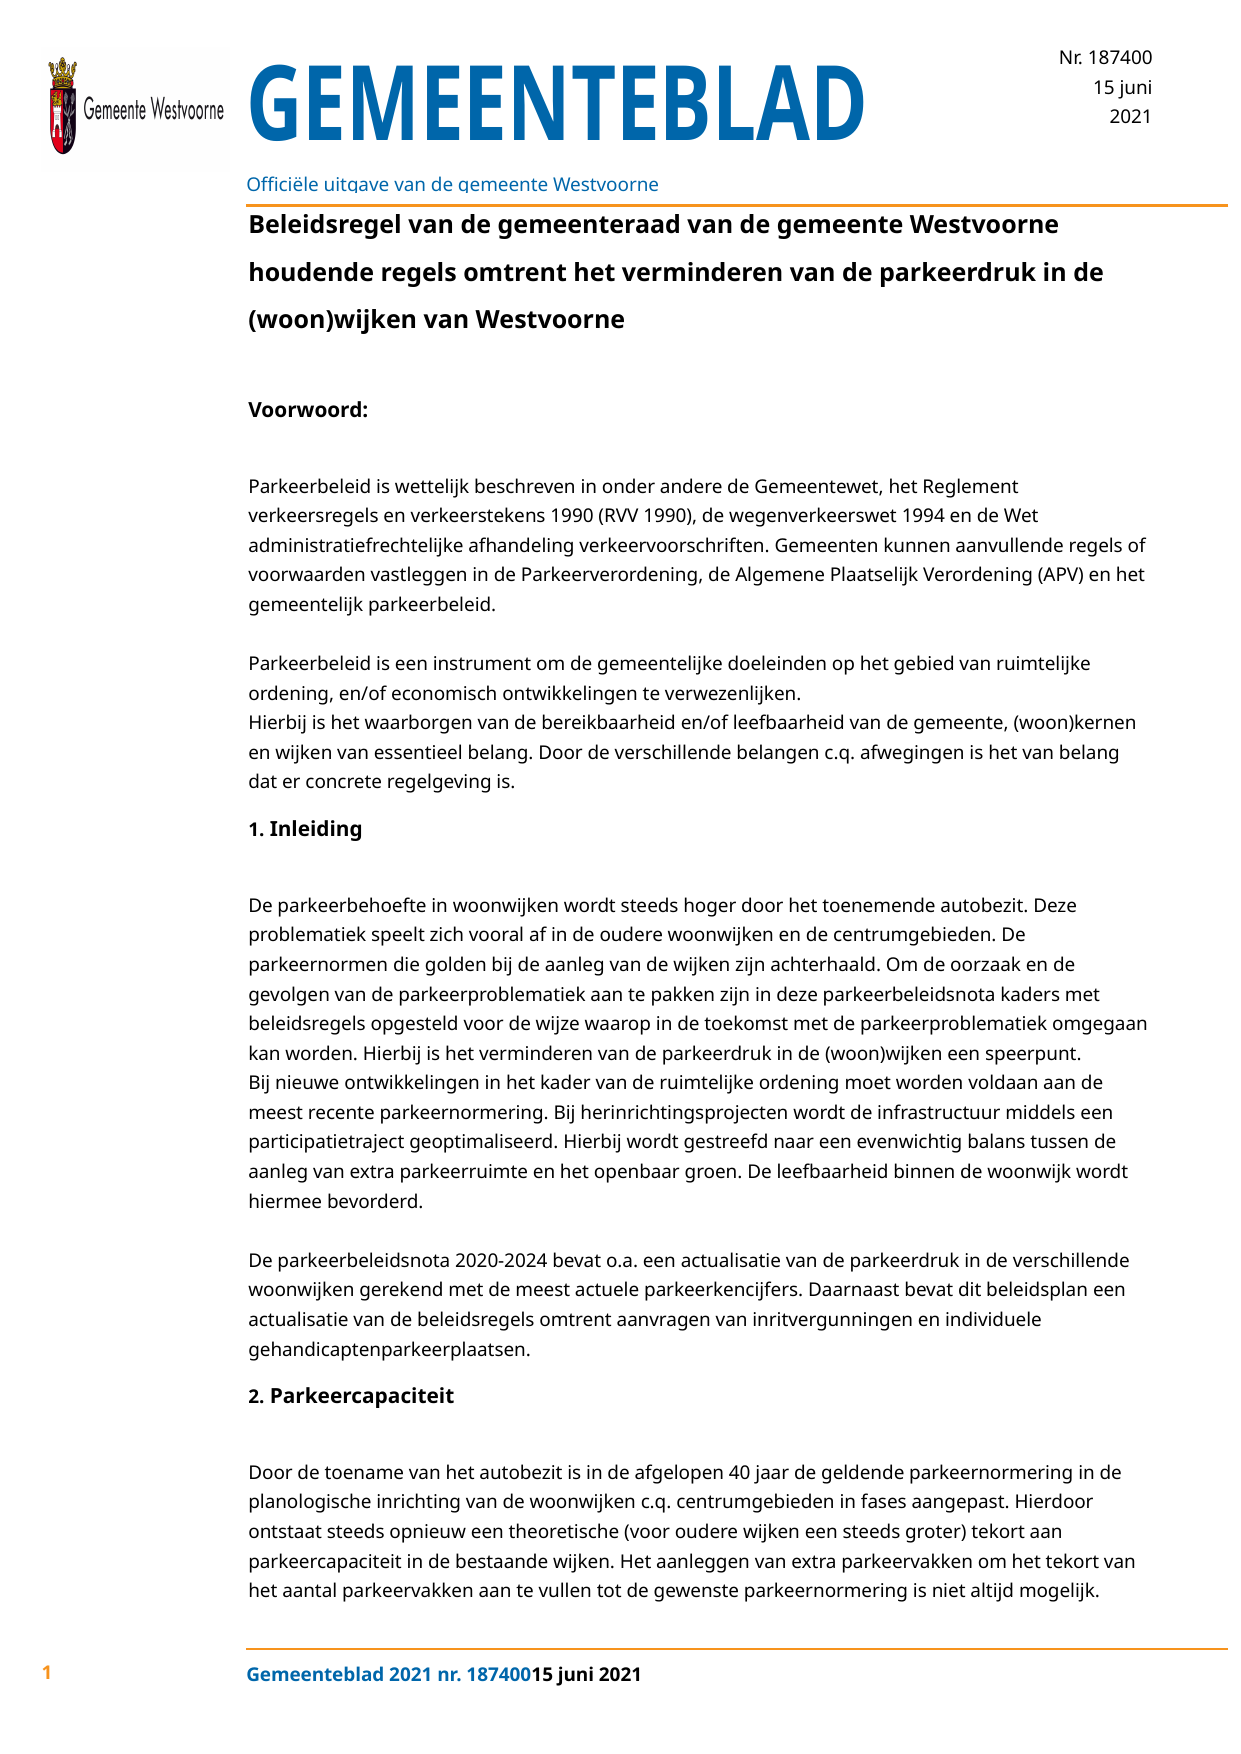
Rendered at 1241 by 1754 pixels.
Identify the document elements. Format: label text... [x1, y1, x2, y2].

text Parkeerbeleid is een instrument om de gemeentelijke doeleinden op het gebied van ruimtelijke ordening, en/of economisch ontwikkelingen te verwezenlijken. [248, 650, 1152, 706]
picture [41, 47, 231, 172]
text Parkeerbeleid is wettelijk beschreven in onder andere de Gemeentewet, het Reglement verkeersregels en verkeerstekens 1990 (RVV 1990), de wegenverkeerswet 1994 en de Wet administratiefrechtelijke afhandeling verkeervoorschriften. Gemeenten kunnen aanvullende regels of voorwaarden vastleggen in de Parkeerverordening, de Algemene Plaatselijk Verordening (APV) en het gemeentelijk parkeerbeleid. [248, 473, 1152, 617]
text Voorwoord: [248, 395, 1152, 423]
text Beleidsregel van de gemeenteraad van de gemeente Westvoorne houdende regels omtrent het verminderen van de parkeerdruk in de (woon)wijken van Westvoorne [248, 207, 1152, 336]
text Bij nieuwe ontwikkelingen in het kader van de ruimtelijke ordening moet worden voldaan aan de meest recente parkeernormering. Bij herinrichtingsprojecten wordt de infrastructuur middels een participatietraject geoptimaliseerd. Hierbij wordt gestreefd naar een evenwichtig balans tussen de aanleg van extra parkeerruimte en het openbaar groen. De leefbaarheid binnen de woonwijk wordt hiermee bevorderd. [248, 1069, 1152, 1213]
text 1. Inleiding [248, 814, 1152, 843]
text De parkeerbeleidsnota 2020-2024 bevat o.a. een actualisatie van de parkeerdruk in de verschillende woonwijken gerekend met de meest actuele parkeerkencijfers. Daarnaast bevat dit beleidsplan een actualisatie van de beleidsregels omtrent aanvragen van inritvergunningen en individuele gehandicaptenparkeerplaatsen. [248, 1247, 1152, 1361]
text Hierbij is het waarborgen van de bereikbaarheid en/of leefbaarheid van de gemeente, (woon)kernen en wijken van essentieel belang. Door de verschillende belangen c.q. afwegingen is het van belang dat er concrete regelgeving is. [248, 709, 1152, 794]
text 2. Parkeercapaciteit [248, 1381, 1152, 1410]
text Door de toename van het autobezit is in de afgelopen 40 jaar de geldende parkeernormering in de planologische inrichting van de woonwijken c.q. centrumgebieden in fases aangepast. Hierdoor ontstaat steeds opnieuw een theoretische (voor oudere wijken een steeds groter) tekort aan parkeercapaciteit in de bestaande wijken. Het aanleggen van extra parkeervakken om het tekort van het aantal parkeervakken aan te vullen tot de gewenste parkeernormering is niet altijd mogelijk. [248, 1459, 1152, 1603]
text De parkeerbehoefte in woonwijken wordt steeds hoger door het toenemende autobezit. Deze problematiek speelt zich vooral af in de oudere woonwijken en de centrumgebieden. De parkeernormen die golden bij de aanleg van de wijken zijn achterhaald. Om de oorzaak en de gevolgen van de parkeerproblematiek aan te pakken zijn in deze parkeerbeleidsnota kaders met beleidsregels opgesteld voor de wijze waarop in de toekomst met de parkeerproblematiek omgegaan kan worden. Hierbij is het verminderen van de parkeerdruk in de (woon)wijken een speerpunt. [248, 892, 1152, 1066]
